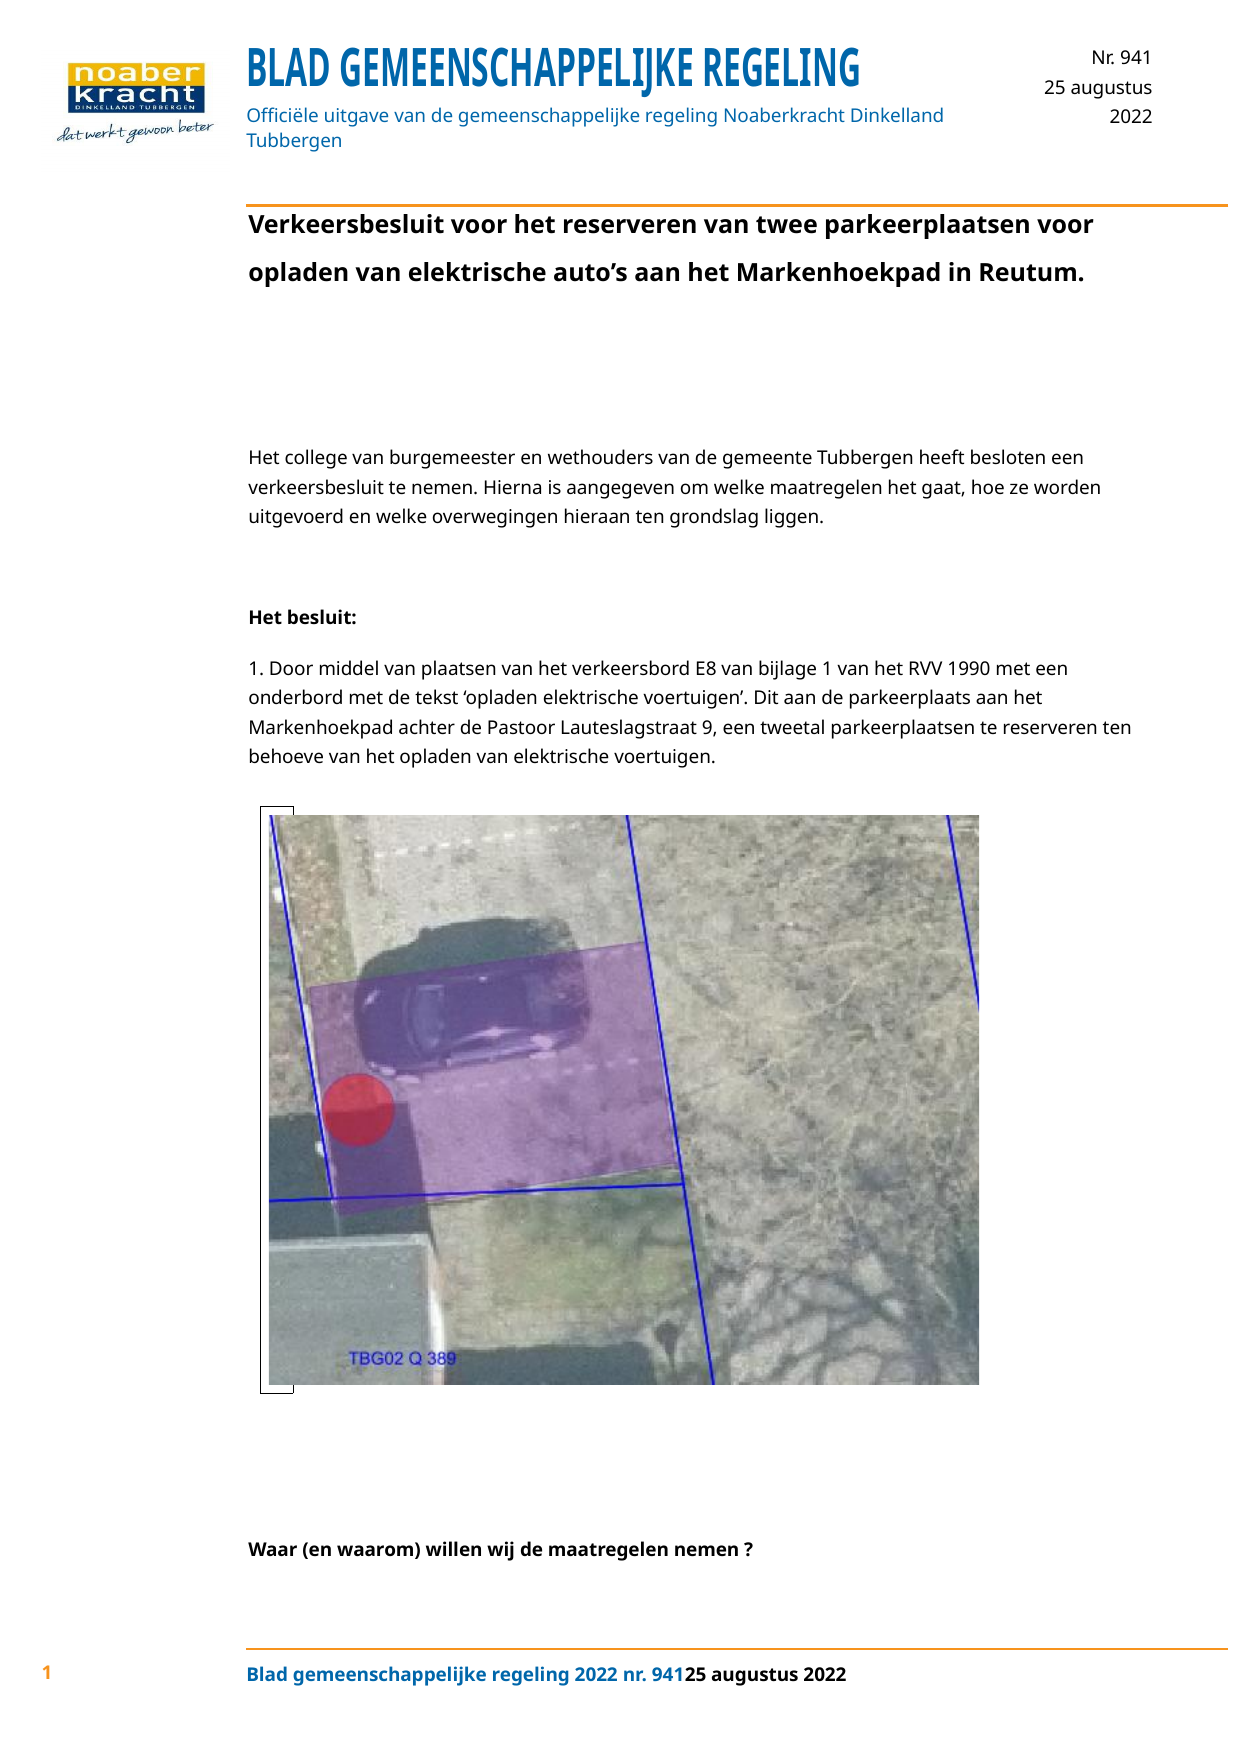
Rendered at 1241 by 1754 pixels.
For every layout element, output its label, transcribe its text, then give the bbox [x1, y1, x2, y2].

text Het besluit: [248, 604, 1152, 630]
text Waar (en waarom) willen wij de maatregelen nemen ? [248, 1536, 1152, 1562]
text Verkeersbesluit voor het reserveren van twee parkeerplaatsen voor opladen van elektrische auto’s aan het Markenhoekpad in Reutum. [248, 207, 1152, 288]
text Het college van burgemeester en wethouders van de gemeente Tubbergen heeft besloten een verkeersbesluit te nemen. Hierna is aangegeven om welke maatregelen het gaat, hoe ze worden uitgevoerd en welke overwegingen hieraan ten grondslag liggen. [248, 444, 1152, 529]
text 1. Door middel van plaatsen van het verkeersbord E8 van bijlage 1 van het RVV 1990 met een onderbord met de tekst ‘opladen elektrische voertuigen’. Dit aan de parkeerplaats aan het Markenhoekpad achter de Pastoor Lauteslagstraat 9, een tweetal parkeerplaatsen te reserveren ten behoeve van het opladen van elektrische voertuigen. [248, 655, 1152, 769]
picture [268, 815, 980, 1385]
picture [41, 47, 231, 172]
